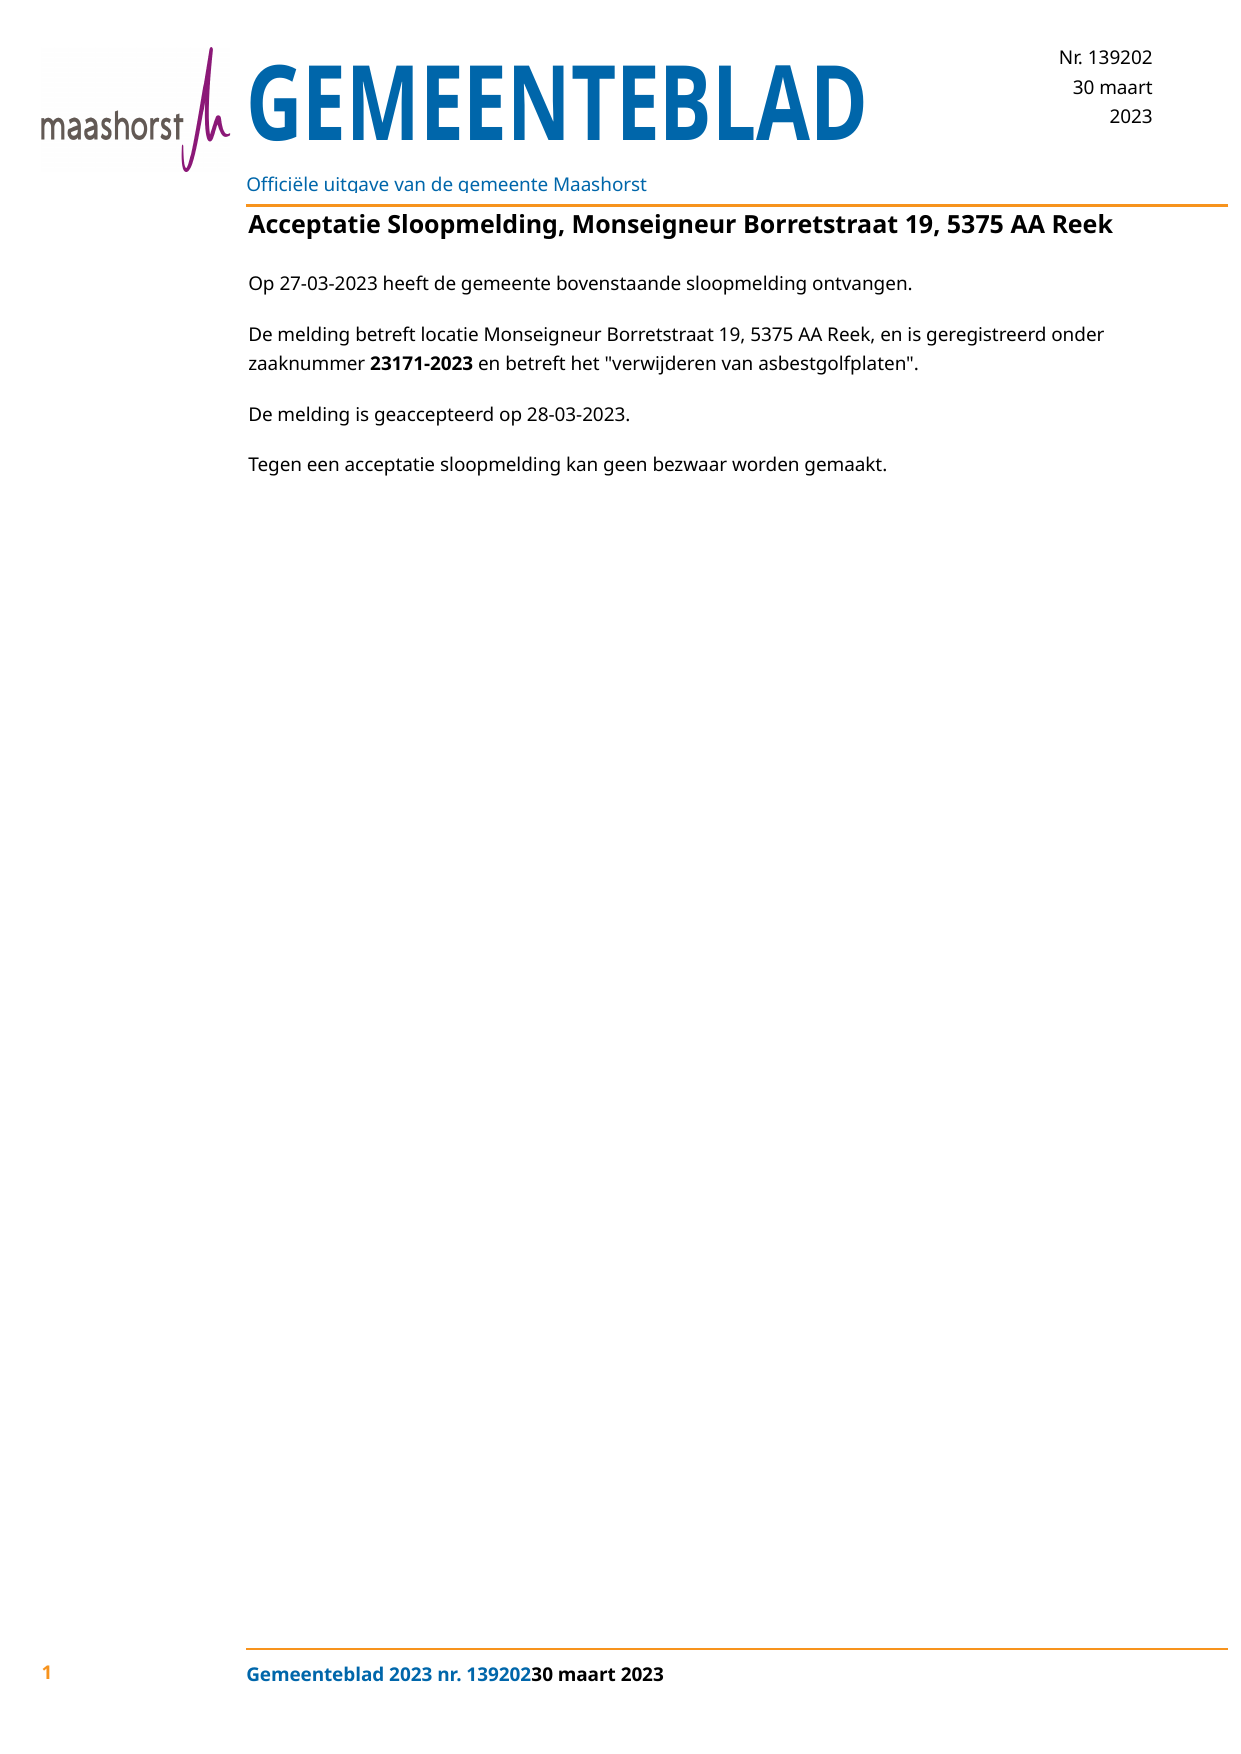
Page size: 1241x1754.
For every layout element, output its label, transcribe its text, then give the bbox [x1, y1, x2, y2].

text De melding is geaccepteerd op 28-03-2023. [248, 401, 1152, 426]
picture [41, 47, 231, 172]
text Acceptatie Sloopmelding, Monseigneur Borretstraat 19, 5375 AA Reek [248, 207, 1152, 241]
text De melding betreft locatie Monseigneur Borretstraat 19, 5375 AA Reek, en is geregistreerd onder zaaknummer 23171-2023 en betreft het "verwijderen van asbestgolfplaten". [248, 321, 1152, 376]
text Op 27-03-2023 heeft de gemeente bovenstaande sloopmelding ontvangen. [248, 270, 1152, 296]
text Tegen een acceptatie sloopmelding kan geen bezwaar worden gemaakt. [248, 451, 1152, 477]
